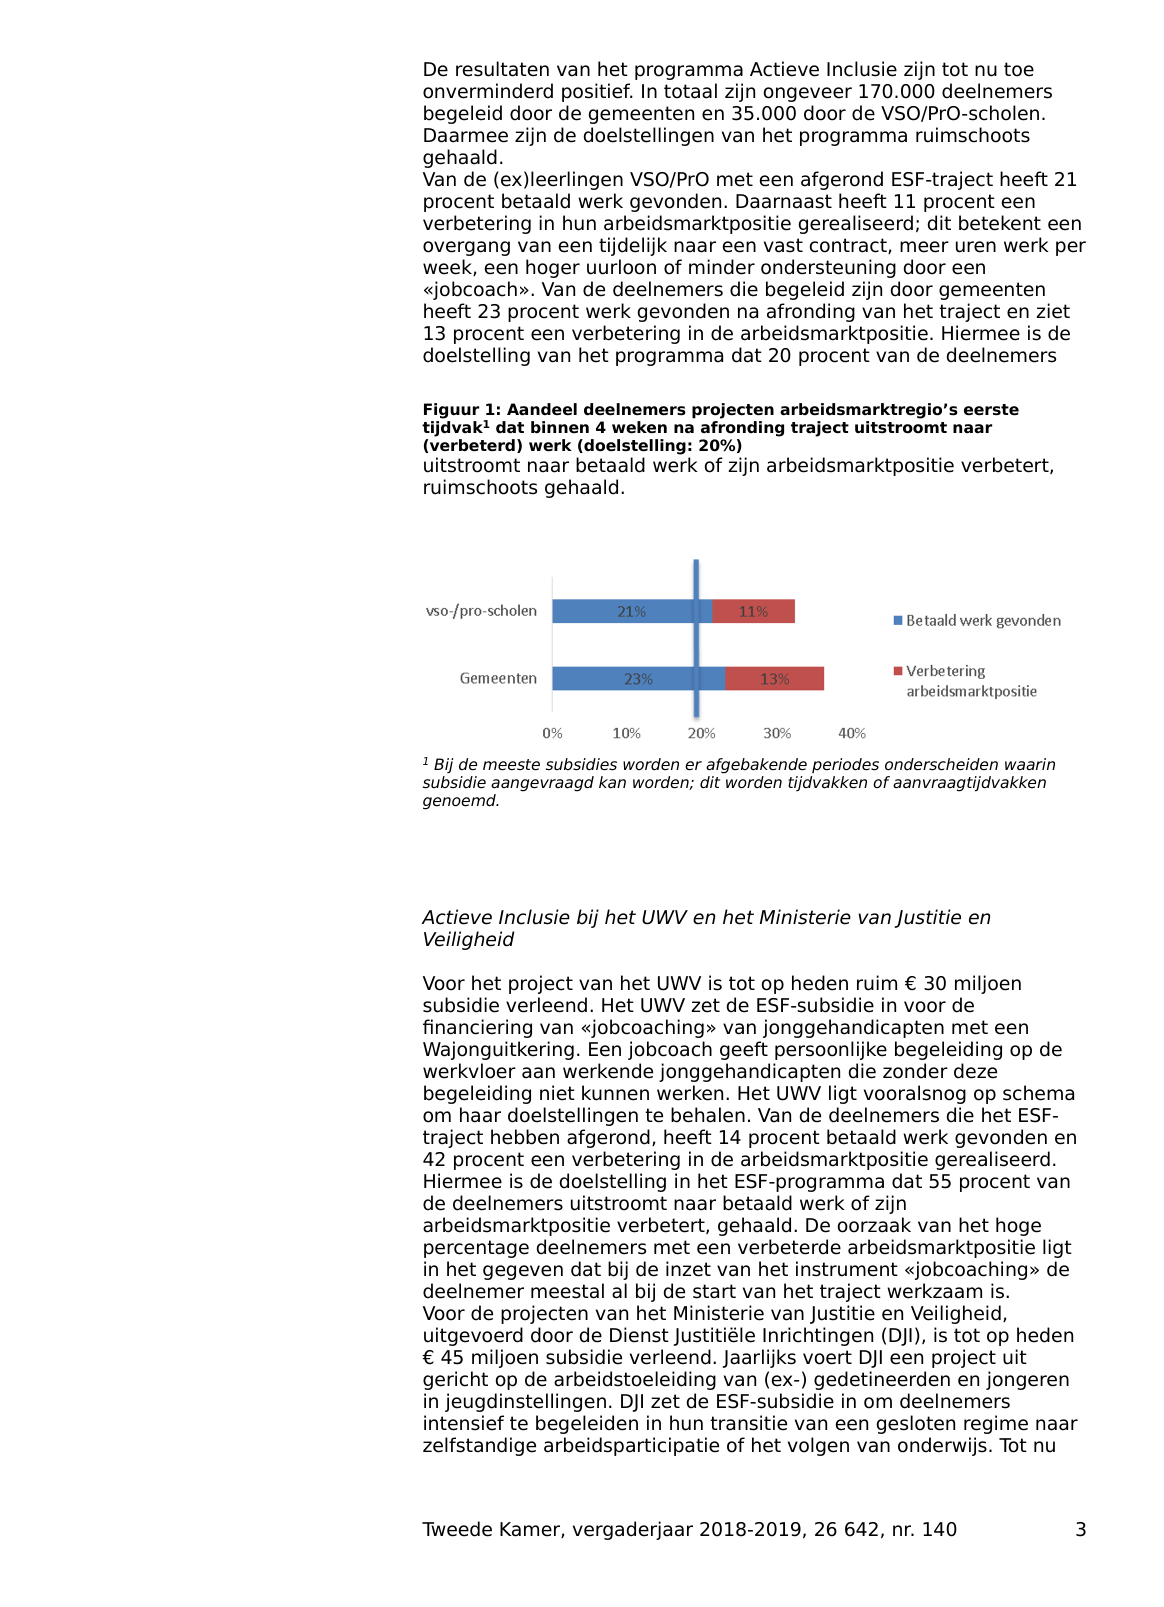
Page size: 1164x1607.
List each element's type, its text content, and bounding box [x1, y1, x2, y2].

text Figuur 1: Aandeel deelnemers projecten arbeidsmarktregio’s eerste tijdvak1 dat binnen 4 weken na afronding traject uitstroomt naar (verbeterd) werk (doelstelling: 20%) [422, 401, 1072, 455]
text 1 Bij de meeste subsidies worden er afgebakende periodes onderscheiden waarin subsidie aangevraagd kan worden; dit worden tijdvakken of aanvraagtijdvakken genoemd. [422, 756, 1072, 810]
text Voor het project van het UWV is tot op heden ruim € 30 miljoen subsidie verleend. Het UWV zet de ESF-subsidie in voor de financiering van «jobcoaching» van jonggehandicapten met een Wajonguitkering. Een jobcoach geeft persoonlijke begeleiding op de werkvloer aan werkende jonggehandicapten die zonder deze begeleiding niet kunnen werken. Het UWV ligt vooralsnog op schema om haar doelstellingen te behalen. Van de deelnemers die het ESF-traject hebben afgerond, heeft 14 procent betaald werk gevonden en 42 procent een verbetering in de arbeidsmarktpositie gerealiseerd. Hiermee is de doelstelling in het ESF-programma dat 55 procent van de deelnemers uitstroomt naar betaald werk of zijn arbeidsmarktpositie verbetert, gehaald. De oorzaak van het hoge percentage deelnemers met een verbeterde arbeidsmarktpositie ligt in het gegeven dat bij de inzet van het instrument «jobcoaching» de deelnemer meestal al bij de start van het traject werkzaam is. [422, 973, 1087, 1303]
text Voor de projecten van het Ministerie van Justitie en Veiligheid, uitgevoerd door de Dienst Justitiële Inrichtingen (DJI), is tot op heden € 45 miljoen subsidie verleend. Jaarlijks voert DJI een project uit gericht op de arbeidstoeleiding van (ex-) gedetineerden en jongeren in jeugdinstellingen. DJI zet de ESF-subsidie in om deelnemers intensief te begeleiden in hun transitie van een gesloten regime naar zelfstandige arbeidsparticipatie of het volgen van onderwijs. Tot nu [422, 1303, 1087, 1457]
picture [422, 554, 1072, 744]
subtitle Actieve Inclusie bij het UWV en het Ministerie van Justitie en Veiligheid [422, 907, 1087, 951]
text Van de (ex)leerlingen VSO/PrO met een afgerond ESF-traject heeft 21 procent betaald werk gevonden. Daarnaast heeft 11 procent een verbetering in hun arbeidsmarktpositie gerealiseerd; dit betekent een overgang van een tijdelijk naar een vast contract, meer uren werk per week, een hoger uurloon of minder ondersteuning door een «jobcoach». Van de deelnemers die begeleid zijn door gemeenten heeft 23 procent werk gevonden na afronding van het traject en ziet 13 procent een verbetering in de arbeidsmarktpositie. Hiermee is de doelstelling van het programma dat 20 procent van de deelnemers uitstroomt naar betaald werk of zijn arbeidsmarktpositie verbetert, ruimschoots gehaald. [422, 169, 1087, 499]
text De resultaten van het programma Actieve Inclusie zijn tot nu toe onverminderd positief. In totaal zijn ongeveer 170.000 deelnemers begeleid door de gemeenten en 35.000 door de VSO/PrO-scholen. Daarmee zijn de doelstellingen van het programma ruimschoots gehaald. [422, 59, 1087, 169]
